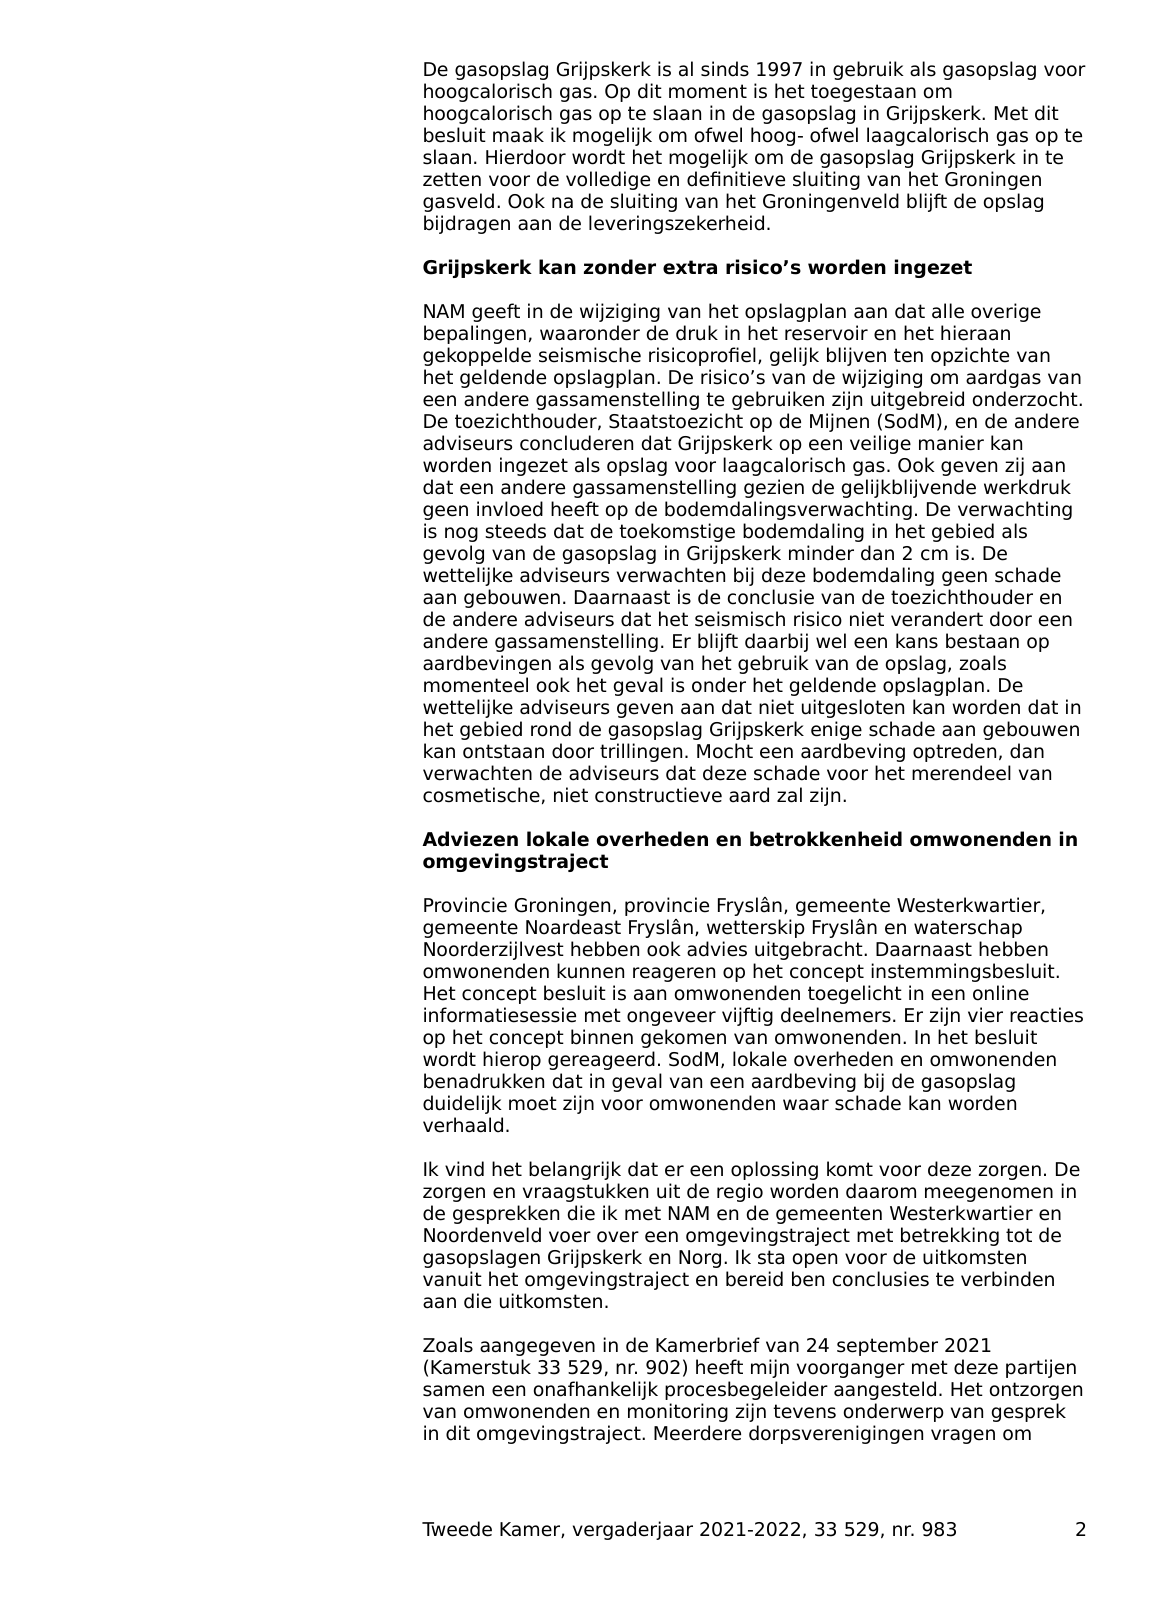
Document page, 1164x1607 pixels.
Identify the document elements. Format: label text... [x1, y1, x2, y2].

text NAM geeft in de wijziging van het opslagplan aan dat alle overige bepalingen, waaronder de druk in het reservoir en het hieraan gekoppelde seismische risicoprofiel, gelijk blijven ten opzichte van het geldende opslagplan. De risico’s van de wijziging om aardgas van een andere gassamenstelling te gebruiken zijn uitgebreid onderzocht. De toezichthouder, Staatstoezicht op de Mijnen (SodM), en de andere adviseurs concluderen dat Grijpskerk op een veilige manier kan worden ingezet als opslag voor laagcalorisch gas. Ook geven zij aan dat een andere gassamenstelling gezien de gelijkblijvende werkdruk geen invloed heeft op de bodemdalingsverwachting. De verwachting is nog steeds dat de toekomstige bodemdaling in het gebied als gevolg van de gasopslag in Grijpskerk minder dan 2 cm is. De wettelijke adviseurs verwachten bij deze bodemdaling geen schade aan gebouwen. Daarnaast is de conclusie van de toezichthouder en de andere adviseurs dat het seismisch risico niet verandert door een andere gassamenstelling. Er blijft daarbij wel een kans bestaan op aardbevingen als gevolg van het gebruik van de opslag, zoals momenteel ook het geval is onder het geldende opslagplan. De wettelijke adviseurs geven aan dat niet uitgesloten kan worden dat in het gebied rond de gasopslag Grijpskerk enige schade aan gebouwen kan ontstaan door trillingen. Mocht een aardbeving optreden, dan verwachten de adviseurs dat deze schade voor het merendeel van cosmetische, niet constructieve aard zal zijn. [422, 301, 1087, 807]
text Ik vind het belangrijk dat er een oplossing komt voor deze zorgen. De zorgen en vraagstukken uit de regio worden daarom meegenomen in de gesprekken die ik met NAM en de gemeenten Westerkwartier en Noordenveld voer over een omgevingstraject met betrekking tot de gasopslagen Grijpskerk en Norg. Ik sta open voor de uitkomsten vanuit het omgevingstraject en bereid ben conclusies te verbinden aan die uitkomsten. [422, 1159, 1087, 1313]
text Zoals aangegeven in de Kamerbrief van 24 september 2021 (Kamerstuk 33 529, nr. 902) heeft mijn voorganger met deze partijen samen een onafhankelijk procesbegeleider aangesteld. Het ontzorgen van omwonenden en monitoring zijn tevens onderwerp van gesprek in dit omgevingstraject. Meerdere dorpsverenigingen vragen om [422, 1335, 1087, 1445]
text De gasopslag Grijpskerk is al sinds 1997 in gebruik als gasopslag voor hoogcalorisch gas. Op dit moment is het toegestaan om hoogcalorisch gas op te slaan in de gasopslag in Grijpskerk. Met dit besluit maak ik mogelijk om ofwel hoog- ofwel laagcalorisch gas op te slaan. Hierdoor wordt het mogelijk om de gasopslag Grijpskerk in te zetten voor de volledige en definitieve sluiting van het Groningen gasveld. Ook na de sluiting van het Groningenveld blijft de opslag bijdragen aan de leveringszekerheid. [422, 59, 1087, 235]
text Provincie Groningen, provincie Fryslân, gemeente Westerkwartier, gemeente Noardeast Fryslân, wetterskip Fryslân en waterschap Noorderzijlvest hebben ook advies uitgebracht. Daarnaast hebben omwonenden kunnen reageren op het concept instemmingsbesluit. Het concept besluit is aan omwonenden toegelicht in een online informatiesessie met ongeveer vijftig deelnemers. Er zijn vier reacties op het concept binnen gekomen van omwonenden. In het besluit wordt hierop gereageerd. SodM, lokale overheden en omwonenden benadrukken dat in geval van een aardbeving bij de gasopslag duidelijk moet zijn voor omwonenden waar schade kan worden verhaald. [422, 895, 1087, 1137]
subtitle Adviezen lokale overheden en betrokkenheid omwonenden in omgevingstraject [422, 829, 1087, 873]
subtitle Grijpskerk kan zonder extra risico’s worden ingezet [422, 257, 1087, 279]
